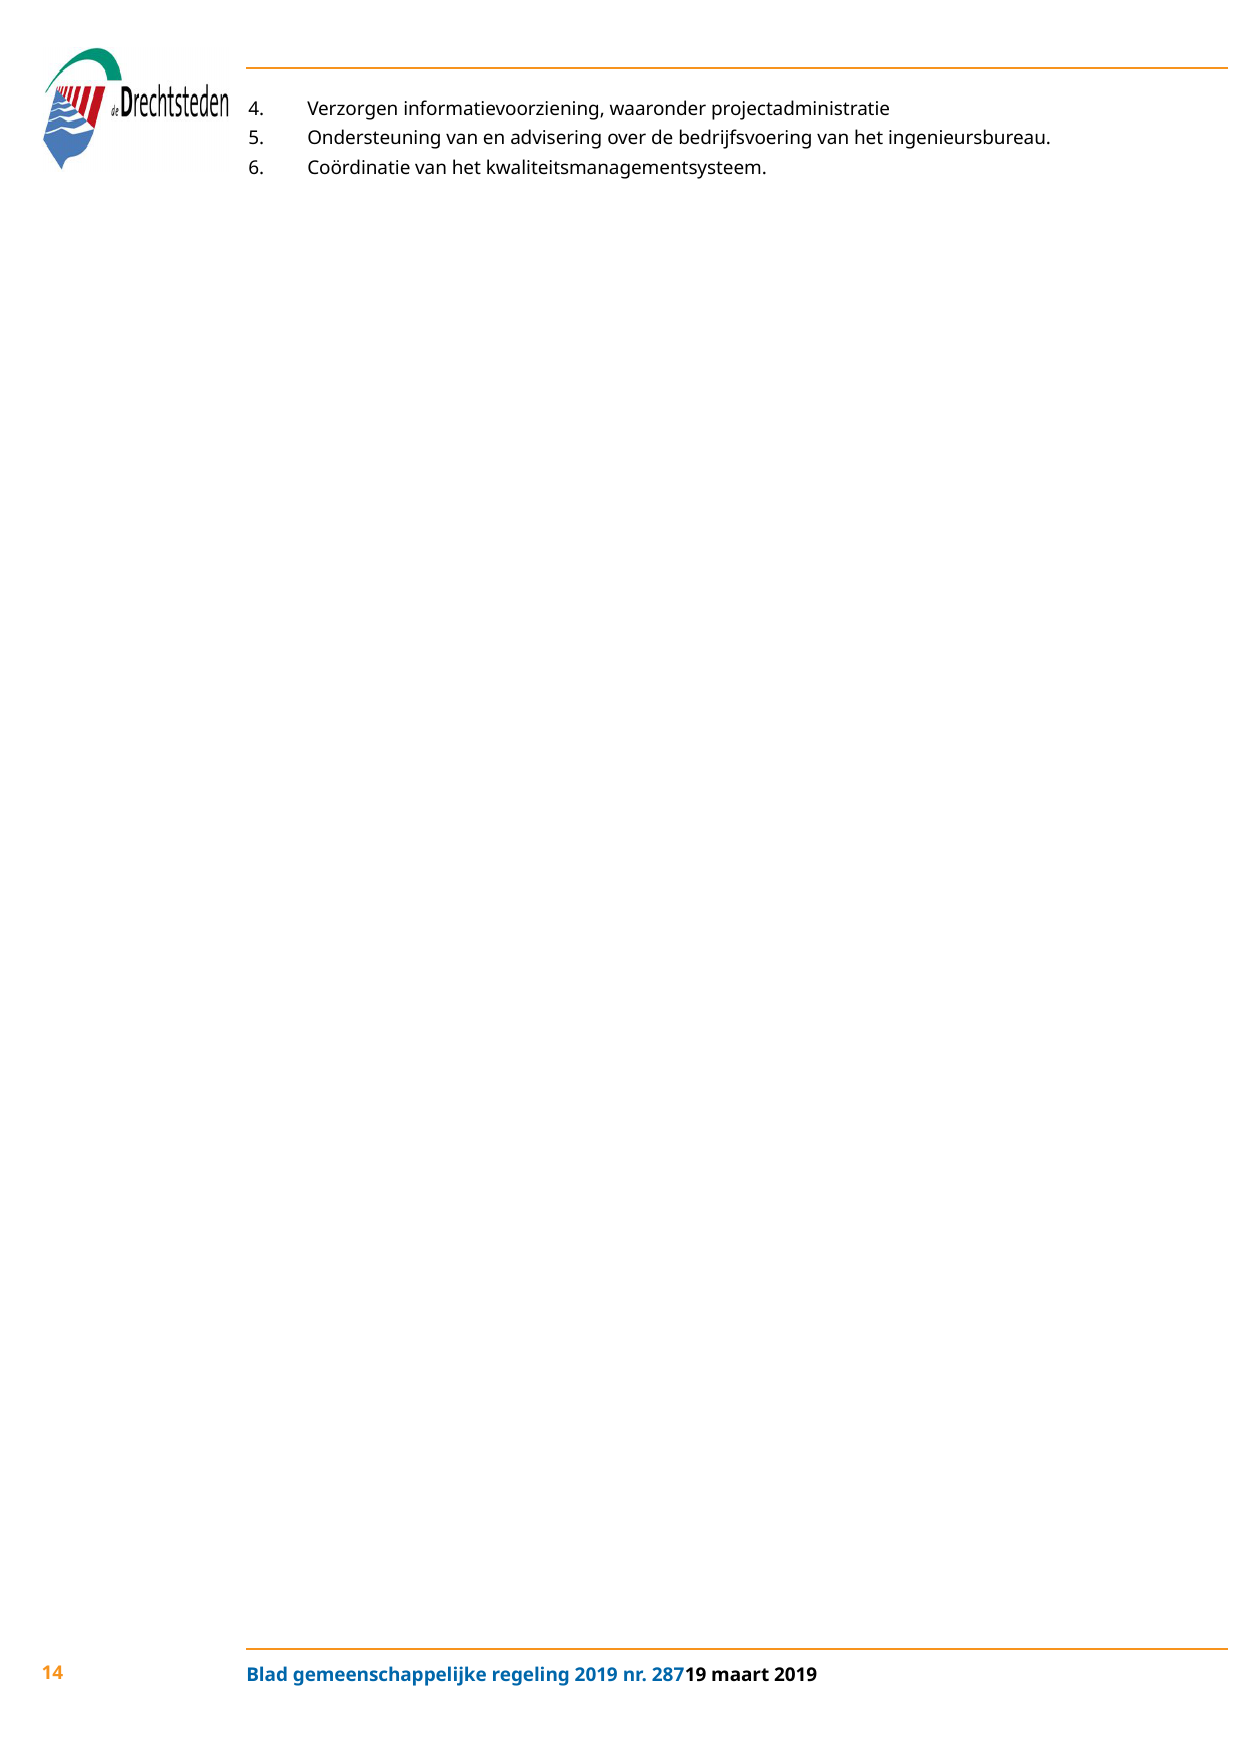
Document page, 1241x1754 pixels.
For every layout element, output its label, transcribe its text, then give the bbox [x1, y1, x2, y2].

list Verzorgen informatievoorziening, waaronder projectadministratie [248, 95, 1152, 121]
list Ondersteuning van en advisering over de bedrijfsvoering van het ingenieursbureau. [248, 124, 1152, 150]
picture [41, 47, 231, 172]
list Coördinatie van het kwaliteitsmanagementsysteem. [248, 154, 1152, 180]
